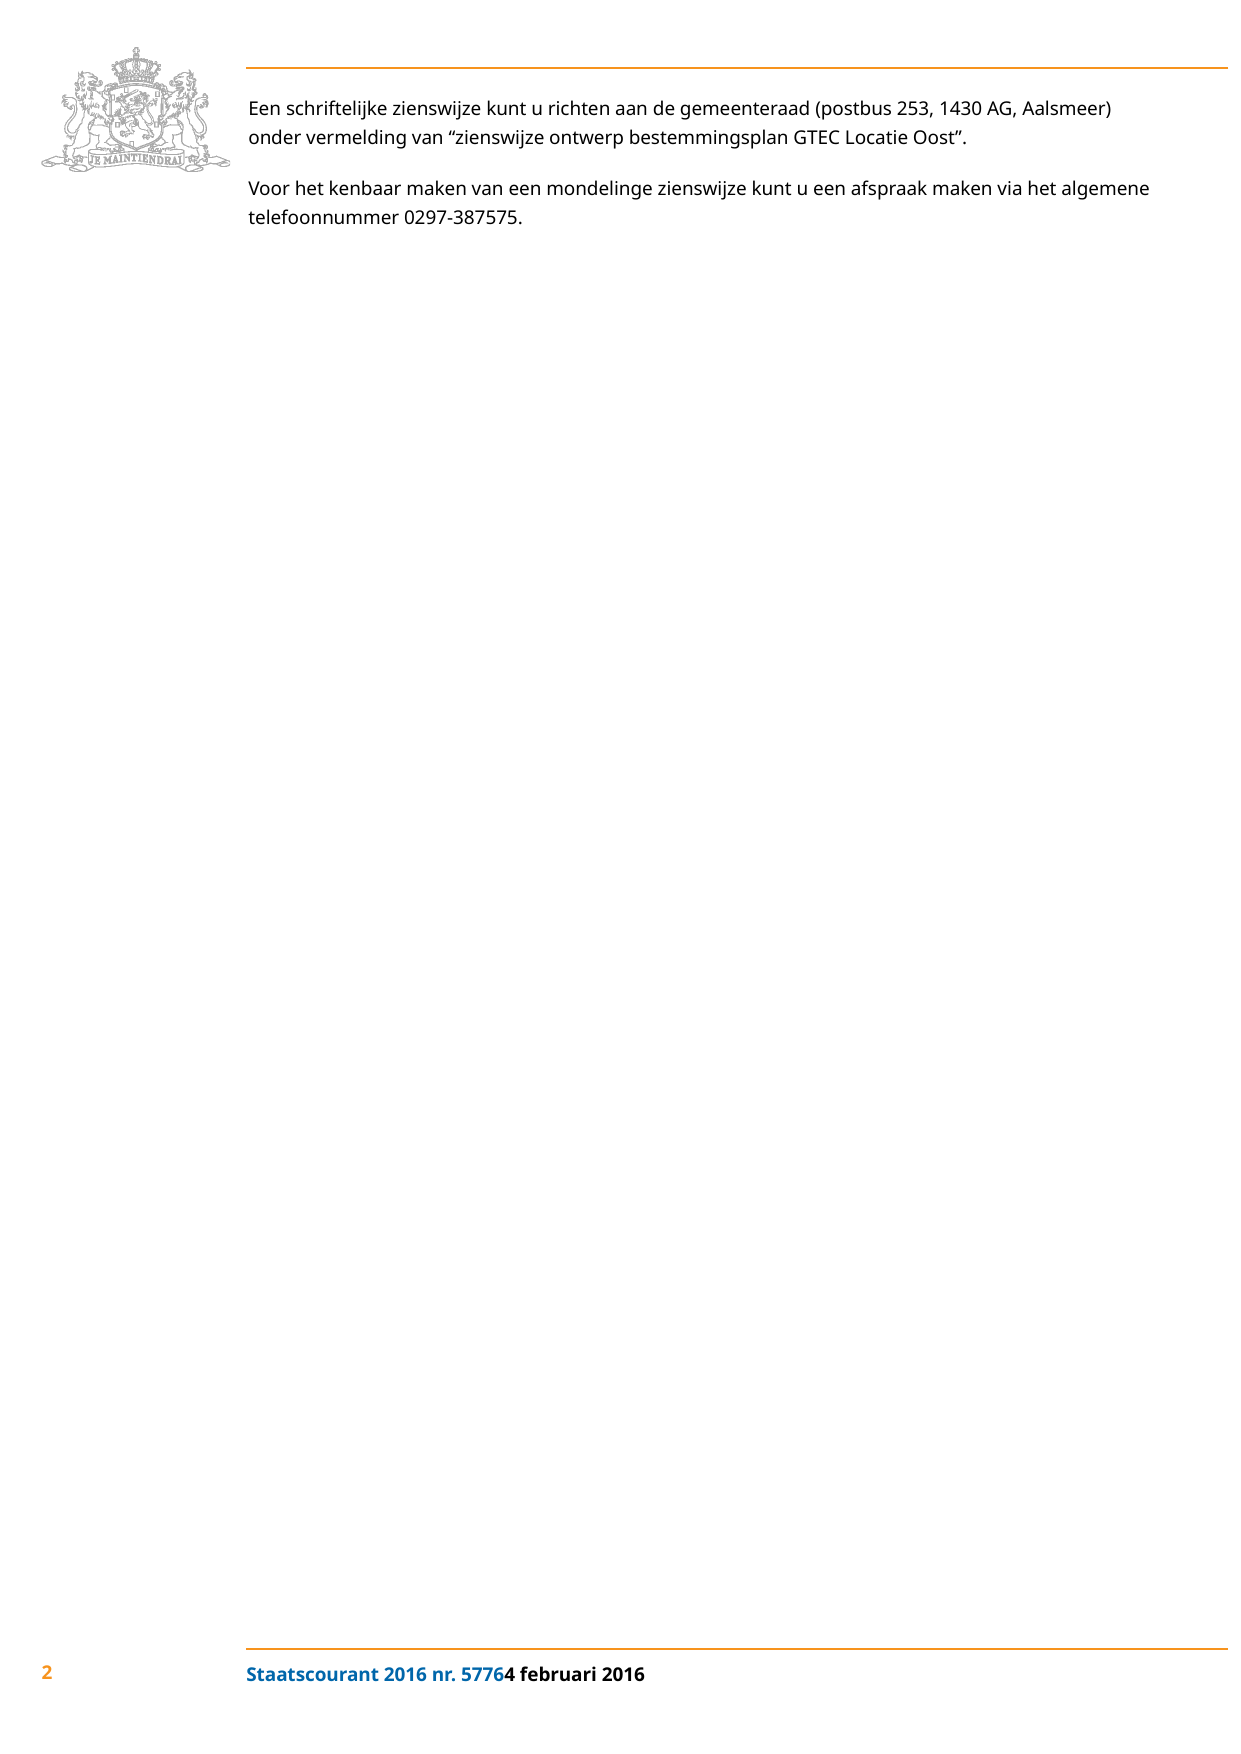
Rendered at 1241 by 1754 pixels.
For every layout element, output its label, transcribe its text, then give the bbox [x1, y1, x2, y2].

text Een schriftelijke zienswijze kunt u richten aan de gemeenteraad (postbus 253, 1430 AG, Aalsmeer) onder vermelding van “zienswijze ontwerp bestemmingsplan GTEC Locatie Oost”. [248, 95, 1152, 150]
picture [41, 47, 231, 172]
text Voor het kenbaar maken van een mondelinge zienswijze kunt u een afspraak maken via het algemene telefoonnummer 0297-387575. [248, 175, 1152, 230]
